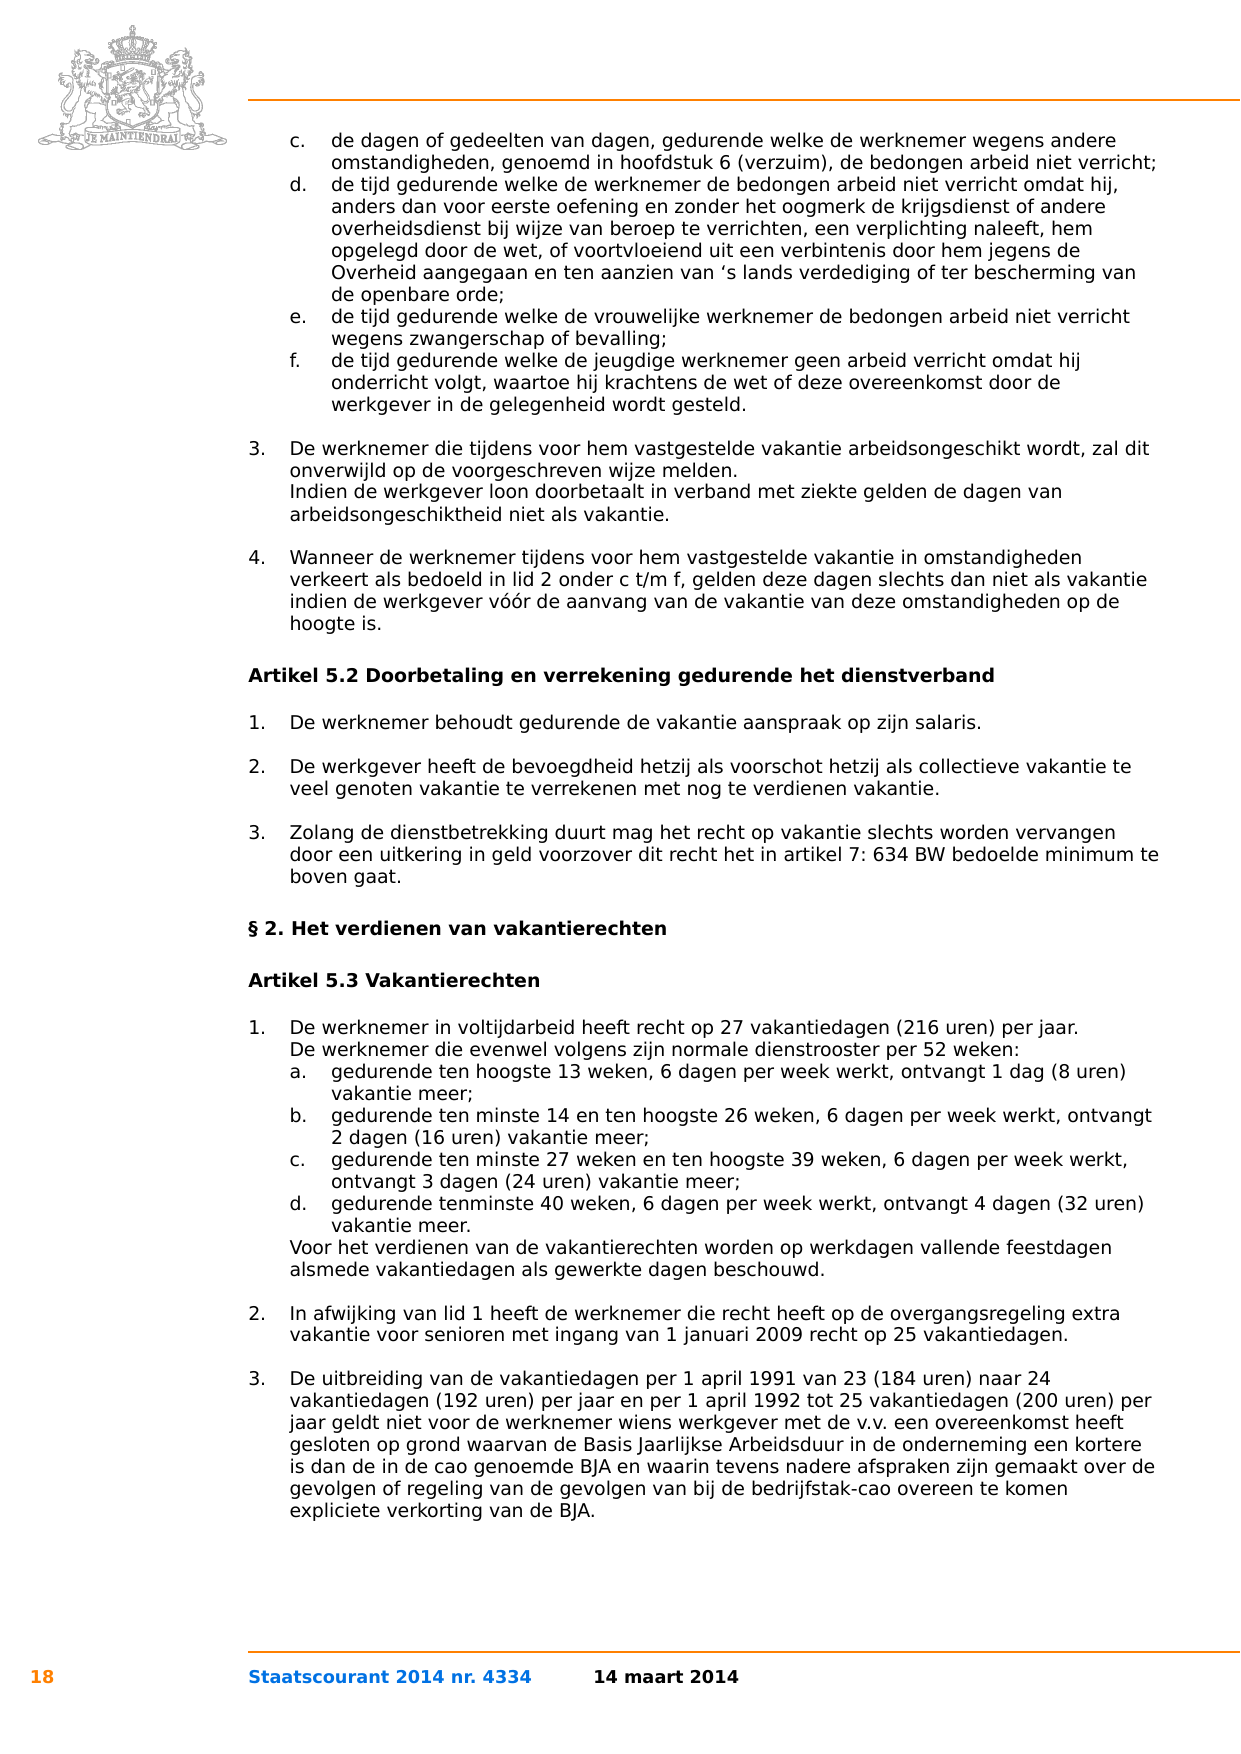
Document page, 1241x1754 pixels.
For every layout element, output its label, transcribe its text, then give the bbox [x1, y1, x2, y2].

text 2. De werkgever heeft de bevoegdheid hetzij als voorschot hetzij als collectieve vakantie te veel genoten vakantie te verrekenen met nog te verdienen vakantie. [248, 756, 1163, 800]
text d. de tijd gedurende welke de werknemer de bedongen arbeid niet verricht omdat hij, anders dan voor eerste oefening en zonder het oogmerk de krijgsdienst of andere overheidsdienst bij wijze van beroep te verrichten, een verplichting naleeft, hem opgelegd door de wet, of voortvloeiend uit een verbintenis door hem jegens de Overheid aangegaan en ten aanzien van ‘s lands verdediging of ter bescherming van de openbare orde; [289, 174, 1163, 306]
picture [38, 25, 227, 150]
text b. gedurende ten minste 14 en ten hoogste 26 weken, 6 dagen per week werkt, ontvangt 2 dagen (16 uren) vakantie meer; [289, 1105, 1163, 1149]
text a. gedurende ten hoogste 13 weken, 6 dagen per week werkt, ontvangt 1 dag (8 uren) vakantie meer; [289, 1061, 1163, 1105]
text 3. Zolang de dienstbetrekking duurt mag het recht op vakantie slechts worden vervangen door een uitkering in geld voorzover dit recht het in artikel 7: 634 BW bedoelde minimum te boven gaat. [248, 822, 1163, 888]
text d. gedurende tenminste 40 weken, 6 dagen per week werkt, ontvangt 4 dagen (32 uren) vakantie meer. [289, 1193, 1163, 1237]
text e. de tijd gedurende welke de vrouwelijke werknemer de bedongen arbeid niet verricht wegens zwangerschap of bevalling; [289, 306, 1163, 350]
subtitle Artikel 5.3 Vakantierechten [248, 970, 1163, 992]
text f. de tijd gedurende welke de jeugdige werknemer geen arbeid verricht omdat hij onderricht volgt, waartoe hij krachtens de wet of deze overeenkomst door de werkgever in de gelegenheid wordt gesteld. [289, 350, 1163, 416]
text 1. De werknemer behoudt gedurende de vakantie aanspraak op zijn salaris. [248, 712, 1163, 734]
text c. gedurende ten minste 27 weken en ten hoogste 39 weken, 6 dagen per week werkt, ontvangt 3 dagen (24 uren) vakantie meer; [289, 1149, 1163, 1193]
text c. de dagen of gedeelten van dagen, gedurende welke de werknemer wegens andere omstandigheden, genoemd in hoofdstuk 6 (verzuim), de bedongen arbeid niet verricht; [289, 130, 1163, 174]
text 1. De werknemer in voltijdarbeid heeft recht op 27 vakantiedagen (216 uren) per jaar. [248, 1017, 1163, 1039]
text 3. De uitbreiding van de vakantiedagen per 1 april 1991 van 23 (184 uren) naar 24 vakantiedagen (192 uren) per jaar en per 1 april 1992 tot 25 vakantiedagen (200 uren) per jaar geldt niet voor de werknemer wiens werkgever met de v.v. een overeenkomst heeft gesloten op grond waarvan de Basis Jaarlijkse Arbeidsduur in de onderneming een kortere is dan de in de cao genoemde BJA en waarin tevens nadere afspraken zijn gemaakt over de gevolgen of regeling van de gevolgen van bij de bedrijfstak-cao overeen te komen expliciete verkorting van de BJA. [248, 1368, 1163, 1522]
text 4. Wanneer de werknemer tijdens voor hem vastgestelde vakantie in omstandigheden verkeert als bedoeld in lid 2 onder c t/m f, gelden deze dagen slechts dan niet als vakantie indien de werkgever vóór de aanvang van de vakantie van deze omstandigheden op de hoogte is. [248, 547, 1163, 635]
subtitle § 2. Het verdienen van vakantierechten [248, 918, 1163, 940]
text De werknemer die evenwel volgens zijn normale dienstrooster per 52 weken: [289, 1039, 1163, 1061]
subtitle Artikel 5.2 Doorbetaling en verrekening gedurende het dienstverband [248, 665, 1163, 687]
text Indien de werkgever loon doorbetaalt in verband met ziekte gelden de dagen van arbeidsongeschiktheid niet als vakantie. [289, 481, 1163, 525]
text 2. In afwijking van lid 1 heeft de werknemer die recht heeft op de overgangsregeling extra vakantie voor senioren met ingang van 1 januari 2009 recht op 25 vakantiedagen. [248, 1302, 1163, 1346]
text Voor het verdienen van de vakantierechten worden op werkdagen vallende feestdagen alsmede vakantiedagen als gewerkte dagen beschouwd. [289, 1237, 1163, 1281]
text 3. De werknemer die tijdens voor hem vastgestelde vakantie arbeidsongeschikt wordt, zal dit onverwijld op de voorgeschreven wijze melden. [248, 437, 1163, 481]
